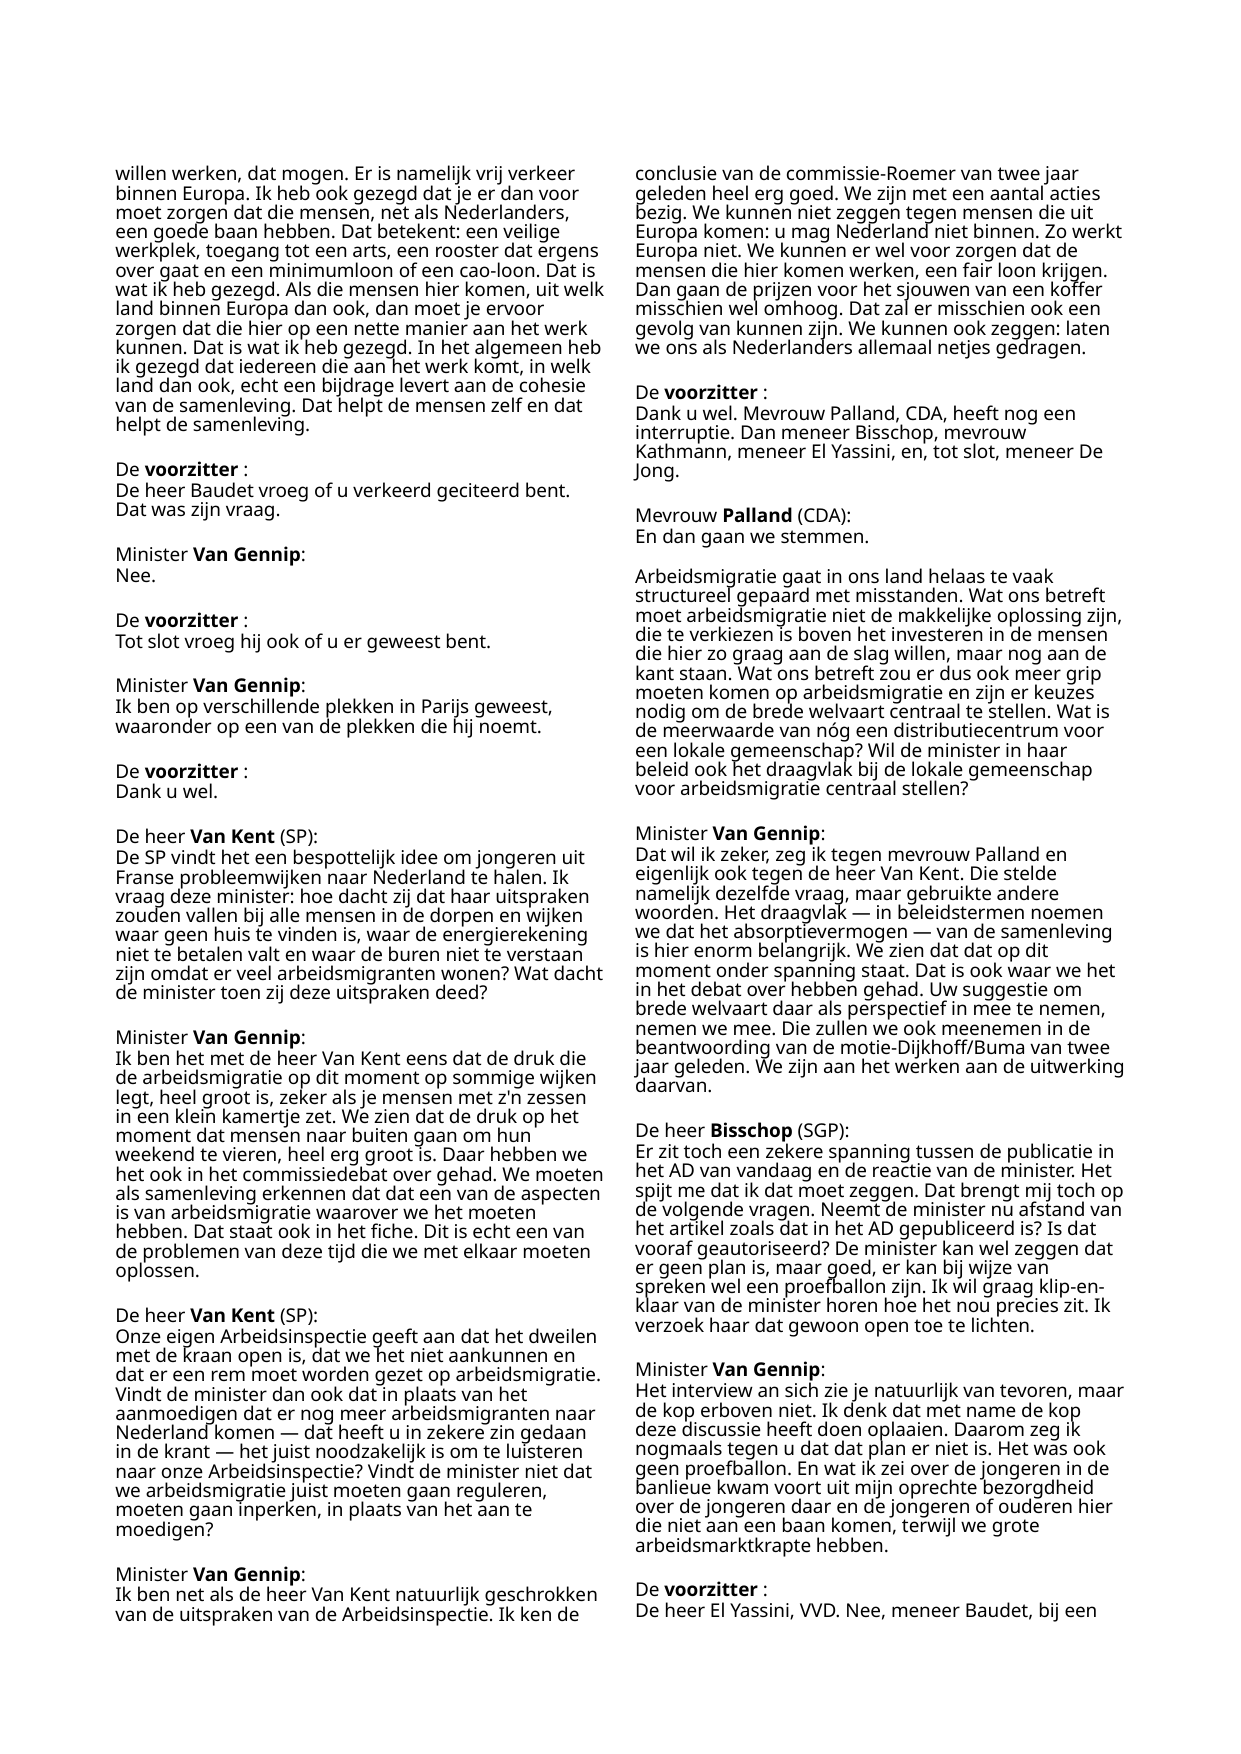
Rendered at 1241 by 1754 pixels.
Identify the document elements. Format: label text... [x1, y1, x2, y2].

text De voorzitter : [115, 758, 605, 783]
text De SP vindt het een bespottelijk idee om jongeren uit Franse probleemwijken naar Nederland te halen. Ik vraag deze minister: hoe dacht zij dat haar uitspraken zouden vallen bij alle mensen in de dorpen en wijken waar geen huis te vinden is, waar de energierekening niet te betalen valt en waar de buren niet te verstaan zijn omdat er veel arbeidsmigranten wonen? Wat dacht de minister toen zij deze uitspraken deed? [115, 849, 605, 1003]
text Minister Van Gennip: [115, 673, 605, 698]
text De heer Bisschop (SGP): [635, 1117, 1125, 1143]
text Minister Van Gennip: [115, 1024, 605, 1050]
text Dat wil ik zeker, zeg ik tegen mevrouw Palland en eigenlijk ook tegen de heer Van Kent. Die stelde namelijk dezelfde vraag, maar gebruikte andere woorden. Het draagvlak — in beleidstermen noemen we dat het absorptievermogen — van de samenleving is hier enorm belangrijk. We zien dat dat op dit moment onder spanning staat. Dat is ook waar we het in het debat over hebben gehad. Uw suggestie om brede welvaart daar als perspectief in mee te nemen, nemen we mee. Die zullen we ook meenemen in de beantwoording van de motie-Dijkhoff/Buma van twee jaar geleden. We zijn aan het werken aan de uitwerking daarvan. [635, 846, 1125, 1097]
text willen werken, dat mogen. Er is namelijk vrij verkeer binnen Europa. Ik heb ook gezegd dat je er dan voor moet zorgen dat die mensen, net als Nederlanders, een goede baan hebben. Dat betekent: een veilige werkplek, toegang tot een arts, een rooster dat ergens over gaat en een minimumloon of een cao-loon. Dat is wat ik heb gezegd. Als die mensen hier komen, uit welk land binnen Europa dan ook, dan moet je ervoor zorgen dat die hier op een nette manier aan het werk kunnen. Dat is wat ik heb gezegd. In het algemeen heb ik gezegd dat iedereen die aan het werk komt, in welk land dan ook, echt een bijdrage levert aan de cohesie van de samenleving. Dat helpt de mensen zelf en dat helpt de samenleving. [115, 165, 605, 435]
text De heer Van Kent (SP): [115, 1302, 605, 1328]
text Arbeidsmigratie gaat in ons land helaas te vaak structureel gepaard met misstanden. Wat ons betreft moet arbeidsmigratie niet de makkelijke oplossing zijn, die te verkiezen is boven het investeren in de mensen die hier zo graag aan de slag willen, maar nog aan de kant staan. Wat ons betreft zou er dus ook meer grip moeten komen op arbeidsmigratie en zijn er keuzes nodig om de brede welvaart centraal te stellen. Wat is de meerwaarde van nóg een distributiecentrum voor een lokale gemeenschap? Wil de minister in haar beleid ook het draagvlak bij de lokale gemeenschap voor arbeidsmigratie centraal stellen? [635, 568, 1125, 799]
text Ik ben op verschillende plekken in Parijs geweest, waaronder op een van de plekken die hij noemt. [115, 698, 605, 737]
text Mevrouw Palland (CDA): [635, 502, 1125, 528]
text Minister Van Gennip: [115, 1561, 605, 1586]
text De heer Van Kent (SP): [115, 824, 605, 849]
text conclusie van de commissie-Roemer van twee jaar geleden heel erg goed. We zijn met een aantal acties bezig. We kunnen niet zeggen tegen mensen die uit Europa komen: u mag Nederland niet binnen. Zo werkt Europa niet. We kunnen er wel voor zorgen dat de mensen die hier komen werken, een fair loon krijgen. Dan gaan de prijzen voor het sjouwen van een koffer misschien wel omhoog. Dat zal er misschien ook een gevolg van kunnen zijn. We kunnen ook zeggen: laten we ons als Nederlanders allemaal netjes gedragen. [635, 165, 1125, 358]
text Er zit toch een zekere spanning tussen de publicatie in het AD van vandaag en de reactie van de minister. Het spijt me dat ik dat moet zeggen. Dat brengt mij toch op de volgende vragen. Neemt de minister nu afstand van het artikel zoals dat in het AD gepubliceerd is? Is dat vooraf geautoriseerd? De minister kan wel zeggen dat er geen plan is, maar goed, er kan bij wijze van spreken wel een proefballon zijn. Ik wil graag klip-en-klaar van de minister horen hoe het nou precies zit. Ik verzoek haar dat gewoon open toe te lichten. [635, 1143, 1125, 1336]
text Ik ben het met de heer Van Kent eens dat de druk die de arbeidsmigratie op dit moment op sommige wijken legt, heel groot is, zeker als je mensen met z'n zessen in een klein kamertje zet. We zien dat de druk op het moment dat mensen naar buiten gaan om hun weekend te vieren, heel erg groot is. Daar hebben we het ook in het commissiedebat over gehad. We moeten als samenleving erkennen dat dat een van de aspecten is van arbeidsmigratie waarover we het moeten hebben. Dat staat ook in het fiche. Dit is echt een van de problemen van deze tijd die we met elkaar moeten oplossen. [115, 1050, 605, 1281]
text Minister Van Gennip: [115, 541, 605, 567]
text Minister Van Gennip: [635, 820, 1125, 846]
text Nee. [115, 567, 605, 586]
text Onze eigen Arbeidsinspectie geeft aan dat het dweilen met de kraan open is, dat we het niet aankunnen en dat er een rem moet worden gezet op arbeidsmigratie. Vindt de minister dan ook dat in plaats van het aanmoedigen dat er nog meer arbeidsmigranten naar Nederland komen — dat heeft u in zekere zin gedaan in de krant — het juist noodzakelijk is om te luisteren naar onze Arbeidsinspectie? Vindt de minister niet dat we arbeidsmigratie juist moeten gaan reguleren, moeten gaan inperken, in plaats van het aan te moedigen? [115, 1328, 605, 1540]
text Dank u wel. [115, 783, 605, 803]
text De voorzitter : [115, 456, 605, 482]
text Tot slot vroeg hij ook of u er geweest bent. [115, 633, 605, 652]
text De heer Baudet vroeg of u verkeerd geciteerd bent. Dat was zijn vraag. [115, 482, 605, 520]
text De voorzitter : [635, 1577, 1125, 1602]
text Minister Van Gennip: [635, 1357, 1125, 1382]
text En dan gaan we stemmen. [635, 528, 1125, 547]
text Ik ben net als de heer Van Kent natuurlijk geschrokken van de uitspraken van de Arbeidsinspectie. Ik ken de [115, 1586, 605, 1625]
text De voorzitter : [635, 379, 1125, 404]
text Dank u wel. Mevrouw Palland, CDA, heeft nog een interruptie. Dan meneer Bisschop, mevrouw Kathmann, meneer El Yassini, en, tot slot, meneer De Jong. [635, 404, 1125, 482]
text De voorzitter : [115, 607, 605, 633]
text Het interview an sich zie je natuurlijk van tevoren, maar de kop erboven niet. Ik denk dat met name de kop deze discussie heeft doen oplaaien. Daarom zeg ik nogmaals tegen u dat dat plan er niet is. Het was ook geen proefballon. En wat ik zei over de jongeren in de banlieue kwam voort uit mijn oprechte bezorgdheid over de jongeren daar en de jongeren of ouderen hier die niet aan een baan komen, terwijl we grote arbeidsmarktkrapte hebben. [635, 1382, 1125, 1556]
text De heer El Yassini, VVD. Nee, meneer Baudet, bij een [635, 1602, 1125, 1622]
